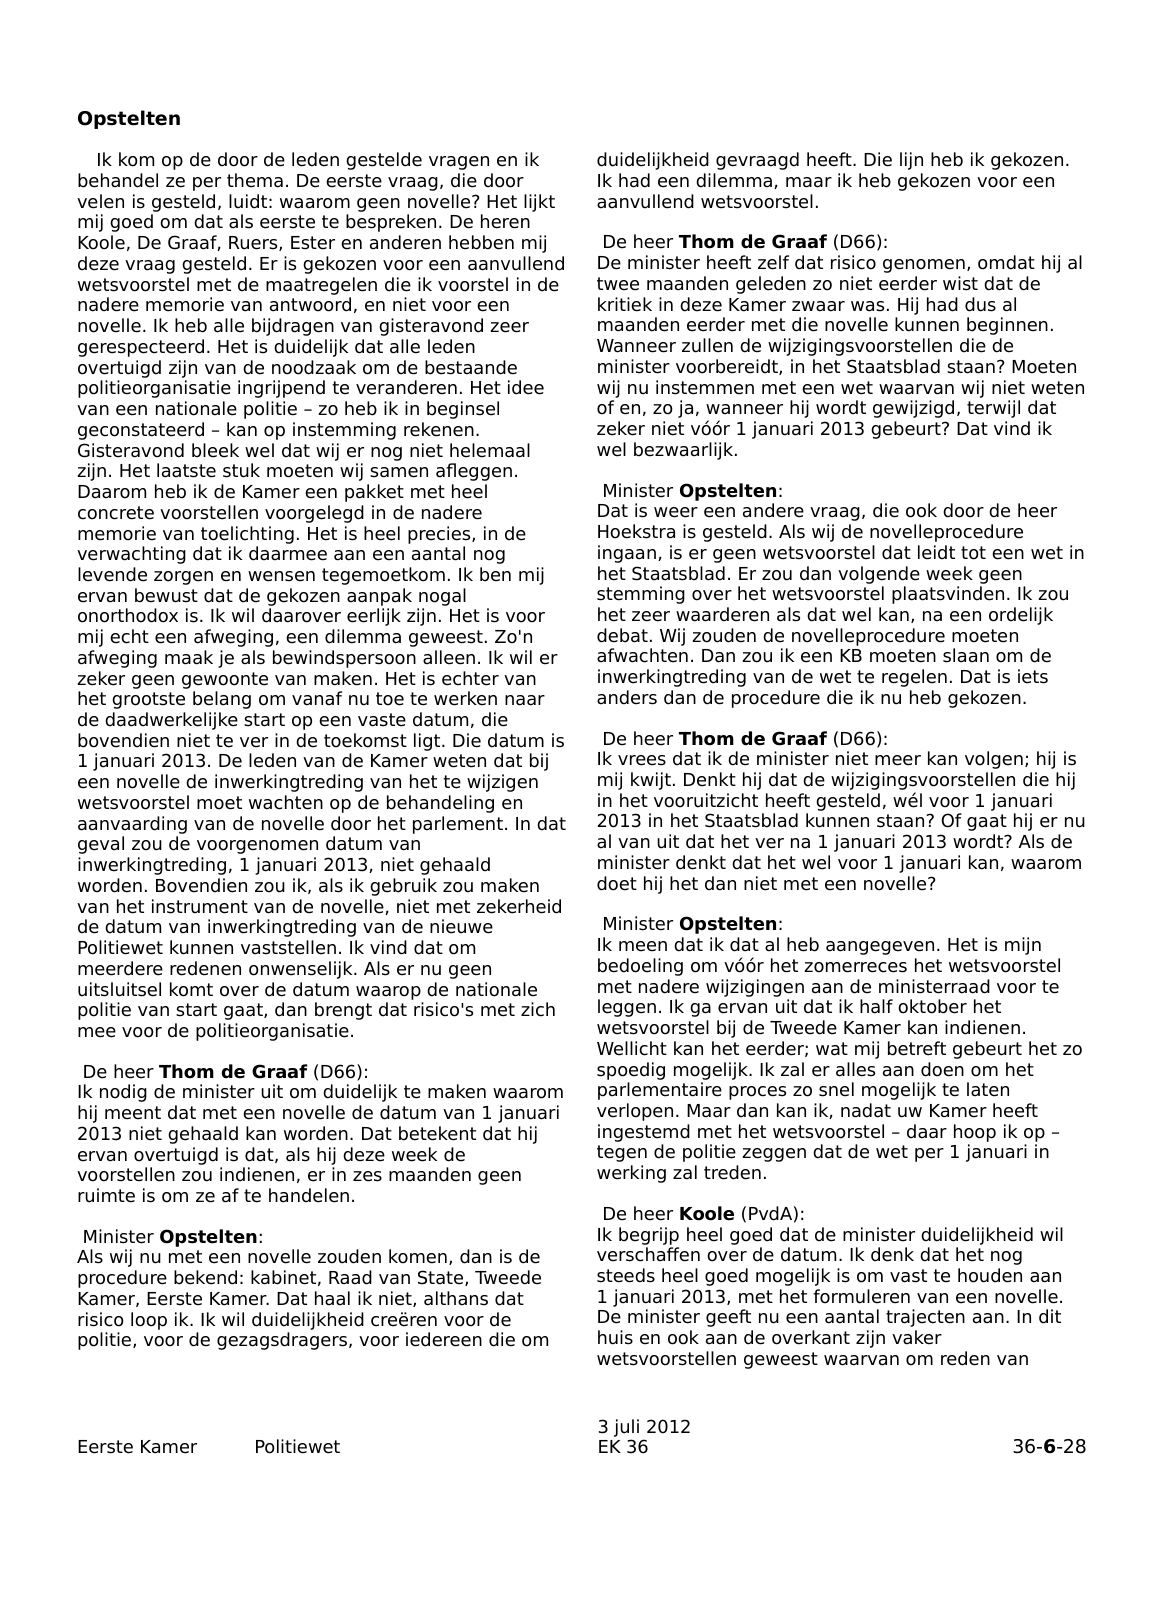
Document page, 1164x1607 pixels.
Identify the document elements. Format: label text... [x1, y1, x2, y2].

text Ik begrijp heel goed dat de minister duidelijkheid wil verschaffen over de datum. Ik denk dat het nog steeds heel goed mogelijk is om vast te houden aan 1 januari 2013, met het formuleren van een novelle. De minister geeft nu een aantal trajecten aan. In dit huis en ook aan de overkant zijn vaker wetsvoorstellen geweest waarvan om reden van [596, 1224, 1087, 1369]
text De heer Thom de Graaf (D66): [596, 232, 1087, 253]
text Ik vrees dat ik de minister niet meer kan volgen; hij is mij kwijt. Denkt hij dat de wijzigingsvoorstellen die hij in het vooruitzicht heeft gesteld, wél voor 1 januari 2013 in het Staatsblad kunnen staan? Of gaat hij er nu al van uit dat het ver na 1 januari 2013 wordt? Als de minister denkt dat het wel voor 1 januari kan, waarom doet hij het dan niet met een novelle? [596, 749, 1087, 894]
text Minister Opstelten: [596, 914, 1087, 935]
text De heer Thom de Graaf (D66): [596, 728, 1087, 749]
text De heer Koole (PvdA): [596, 1204, 1087, 1224]
text Ik kom op de door de leden gestelde vragen en ik behandel ze per thema. De eerste vraag, die door velen is gesteld, luidt: waarom geen novelle? Het lijkt mij goed om dat als eerste te bespreken. De heren Koole, De Graaf, Ruers, Ester en anderen hebben mij deze vraag gesteld. Er is gekozen voor een aanvullend wetsvoorstel met de maatregelen die ik voorstel in de nadere memorie van antwoord, en niet voor een novelle. Ik heb alle bijdragen van gisteravond zeer gerespecteerd. Het is duidelijk dat alle leden overtuigd zijn van de noodzaak om de bestaande politieorganisatie ingrijpend te veranderen. Het idee van een nationale politie – zo heb ik in beginsel geconstateerd – kan op instemming rekenen. Gisteravond bleek wel dat wij er nog niet helemaal zijn. Het laatste stuk moeten wij samen afleggen. Daarom heb ik de Kamer een pakket met heel concrete voorstellen voorgelegd in de nadere memorie van toelichting. Het is heel precies, in de verwachting dat ik daarmee aan een aantal nog levende zorgen en wensen tegemoetkom. Ik ben mij ervan bewust dat de gekozen aanpak nogal onorthodox is. Ik wil daarover eerlijk zijn. Het is voor mij echt een afweging, een dilemma geweest. Zo'n afweging maak je als bewindspersoon alleen. Ik wil er zeker geen gewoonte van maken. Het is echter van het grootste belang om vanaf nu toe te werken naar de daadwerkelijke start op een vaste datum, die bovendien niet te ver in de toekomst ligt. Die datum is 1 januari 2013. De leden van de Kamer weten dat bij een novelle de inwerkingtreding van het te wijzigen wetsvoorstel moet wachten op de behandeling en aanvaarding van de novelle door het parlement. In dat geval zou de voorgenomen datum van inwerkingtreding, 1 januari 2013, niet gehaald worden. Bovendien zou ik, als ik gebruik zou maken van het instrument van de novelle, niet met zekerheid de datum van inwerkingtreding van de nieuwe Politiewet kunnen vaststellen. Ik vind dat om meerdere redenen onwenselijk. Als er nu geen uitsluitsel komt over de datum waarop de nationale politie van start gaat, dan brengt dat risico's met zich mee voor de politieorganisatie. [77, 150, 567, 1042]
text Als wij nu met een novelle zouden komen, dan is de procedure bekend: kabinet, Raad van State, Tweede Kamer, Eerste Kamer. Dat haal ik niet, althans dat risico loop ik. Ik wil duidelijkheid creëren voor de politie, voor de gezagsdragers, voor iedereen die om [77, 1247, 567, 1351]
text Minister Opstelten: [596, 480, 1087, 501]
text Ik nodig de minister uit om duidelijk te maken waarom hij meent dat met een novelle de datum van 1 januari 2013 niet gehaald kan worden. Dat betekent dat hij ervan overtuigd is dat, als hij deze week de voorstellen zou indienen, er in zes maanden geen ruimte is om ze af te handelen. [77, 1082, 567, 1207]
text Minister Opstelten: [77, 1227, 567, 1247]
text Dat is weer een andere vraag, die ook door de heer Hoekstra is gesteld. Als wij de novelleprocedure ingaan, is er geen wetsvoorstel dat leidt tot een wet in het Staatsblad. Er zou dan volgende week geen stemming over het wetsvoorstel plaatsvinden. Ik zou het zeer waarderen als dat wel kan, na een ordelijk debat. Wij zouden de novelleprocedure moeten afwachten. Dan zou ik een KB moeten slaan om de inwerkingtreding van de wet te regelen. Dat is iets anders dan de procedure die ik nu heb gekozen. [596, 501, 1087, 708]
text De heer Thom de Graaf (D66): [77, 1062, 567, 1082]
text duidelijkheid gevraagd heeft. Die lijn heb ik gekozen. Ik had een dilemma, maar ik heb gekozen voor een aanvullend wetsvoorstel. [596, 150, 1087, 212]
text Ik meen dat ik dat al heb aangegeven. Het is mijn bedoeling om vóór het zomerreces het wetsvoorstel met nadere wijzigingen aan de ministerraad voor te leggen. Ik ga ervan uit dat ik half oktober het wetsvoorstel bij de Tweede Kamer kan indienen. Wellicht kan het eerder; wat mij betreft gebeurt het zo spoedig mogelijk. Ik zal er alles aan doen om het parlementaire proces zo snel mogelijk te laten verlopen. Maar dan kan ik, nadat uw Kamer heeft ingestemd met het wetsvoorstel – daar hoop ik op – tegen de politie zeggen dat de wet per 1 januari in werking zal treden. [596, 935, 1087, 1184]
text De minister heeft zelf dat risico genomen, omdat hij al twee maanden geleden zo niet eerder wist dat de kritiek in deze Kamer zwaar was. Hij had dus al maanden eerder met die novelle kunnen beginnen. Wanneer zullen de wijzigingsvoorstellen die de minister voorbereidt, in het Staatsblad staan? Moeten wij nu instemmen met een wet waarvan wij niet weten of en, zo ja, wanneer hij wordt gewijzigd, terwijl dat zeker niet vóór 1 januari 2013 gebeurt? Dat vind ik wel bezwaarlijk. [596, 253, 1087, 460]
